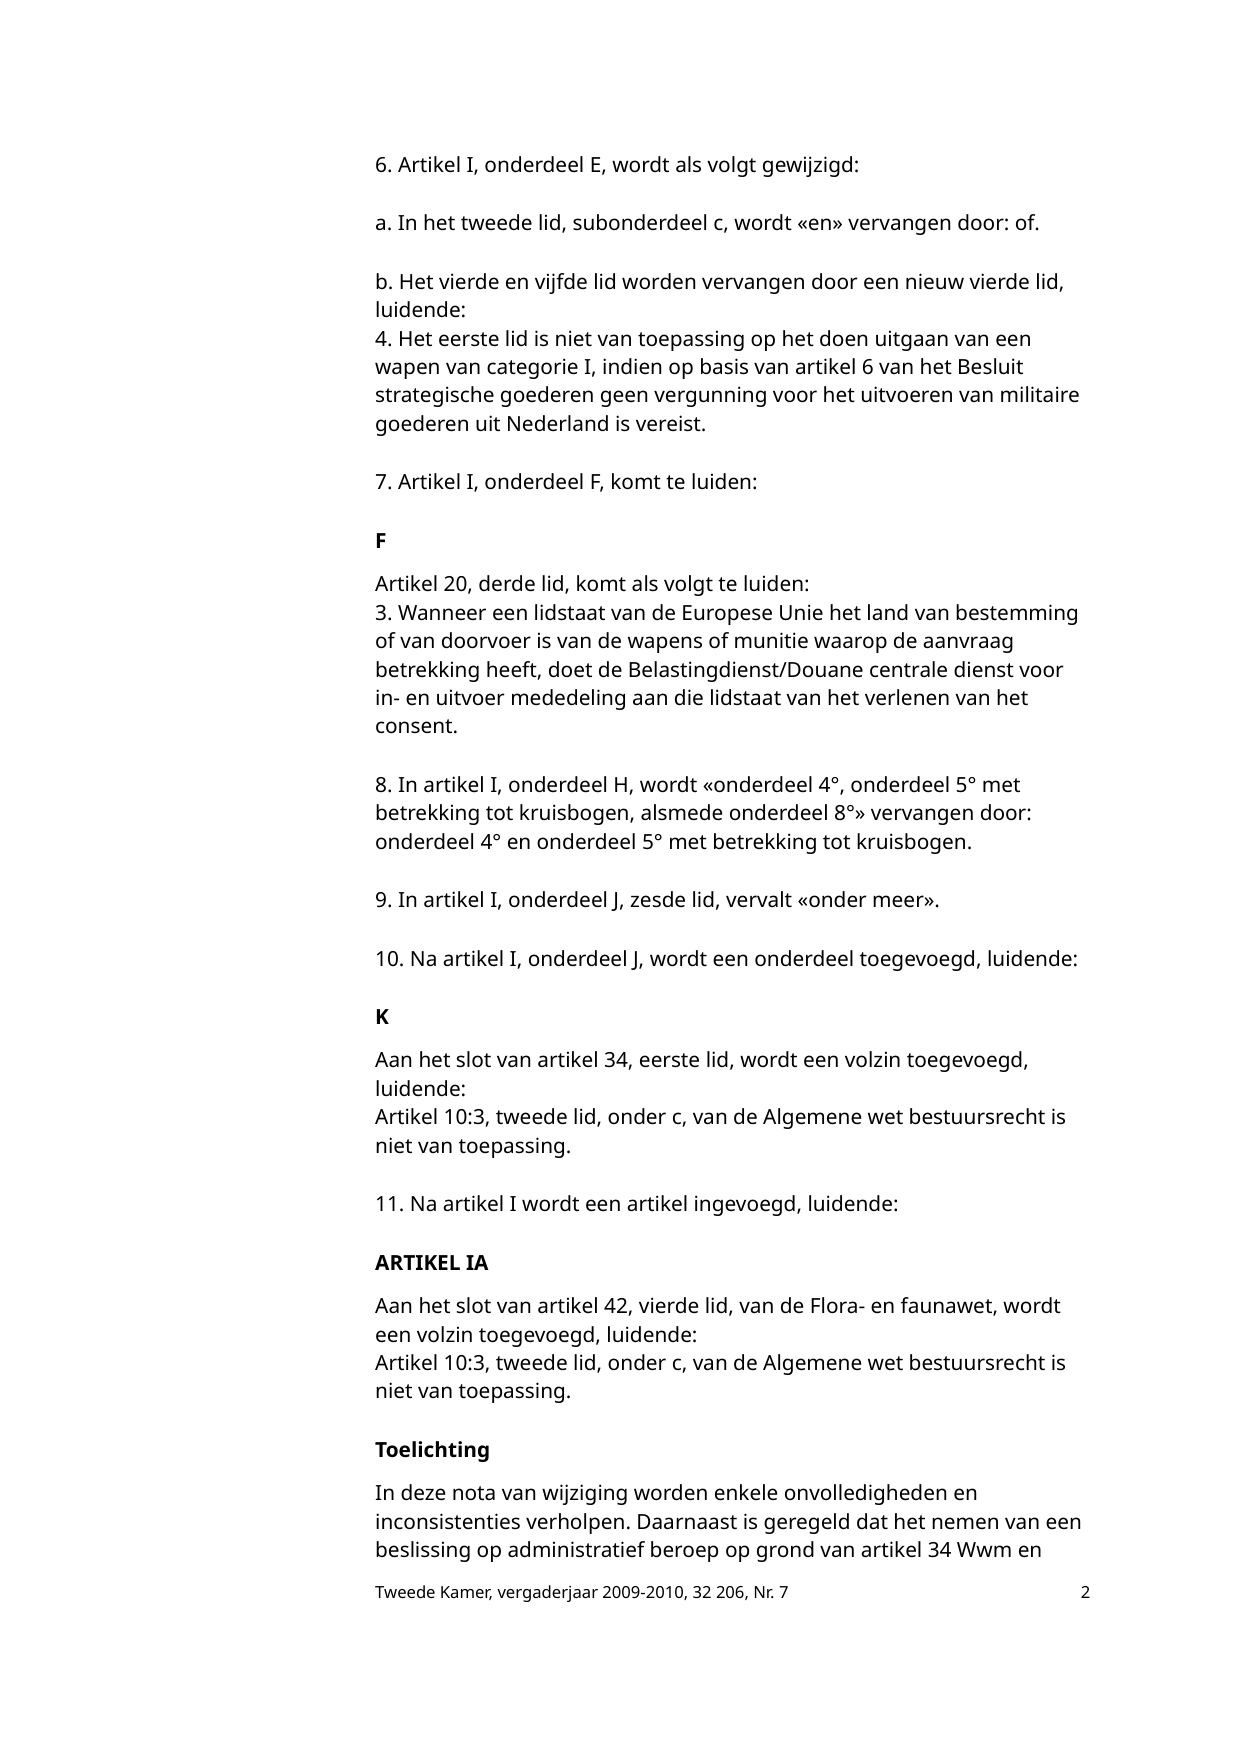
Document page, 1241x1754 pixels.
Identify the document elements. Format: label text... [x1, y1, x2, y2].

text 3. Wanneer een lidstaat van de Europese Unie het land van bestemming of van doorvoer is van de wapens of munitie waarop de aanvraag betrekking heeft, doet de Belastingdienst/Douane centrale dienst voor in- en uitvoer mededeling aan die lidstaat van het verlenen van het consent. [375, 598, 1090, 740]
text 6. Artikel I, onderdeel E, wordt als volgt gewijzigd: [375, 150, 1090, 178]
text Artikel 10:3, tweede lid, onder c, van de Algemene wet bestuursrecht is niet van toepassing. [375, 1348, 1090, 1405]
text a. In het tweede lid, subonderdeel c, wordt «en» vervangen door: of. [375, 208, 1090, 237]
text Toelichting [375, 1435, 1090, 1463]
text Artikel 10:3, tweede lid, onder c, van de Algemene wet bestuursrecht is niet van toepassing. [375, 1102, 1090, 1159]
text Aan het slot van artikel 42, vierde lid, van de Flora- en faunawet, wordt een volzin toegevoegd, luidende: [375, 1291, 1090, 1348]
text 7. Artikel I, onderdeel F, komt te luiden: [375, 467, 1090, 496]
text b. Het vierde en vijfde lid worden vervangen door een nieuw vierde lid, luidende: [375, 267, 1090, 324]
text In deze nota van wijziging worden enkele onvolledigheden en inconsistenties verholpen. Daarnaast is geregeld dat het nemen van een beslissing op administratief beroep op grond van artikel 34 Wwm en [375, 1478, 1090, 1564]
text F [375, 526, 1090, 554]
text K [375, 1002, 1090, 1031]
text Aan het slot van artikel 34, eerste lid, wordt een volzin toegevoegd, luidende: [375, 1046, 1090, 1102]
text 4. Het eerste lid is niet van toepassing op het doen uitgaan van een wapen van categorie I, indien op basis van artikel 6 van het Besluit strategische goederen geen vergunning voor het uitvoeren van militaire goederen uit Nederland is vereist. [375, 324, 1090, 437]
text 10. Na artikel I, onderdeel J, wordt een onderdeel toegevoegd, luidende: [375, 944, 1090, 972]
text Artikel 20, derde lid, komt als volgt te luiden: [375, 569, 1090, 598]
text ARTIKEL IA [375, 1248, 1090, 1276]
text 11. Na artikel I wordt een artikel ingevoegd, luidende: [375, 1189, 1090, 1218]
text 8. In artikel I, onderdeel H, wordt «onderdeel 4°, onderdeel 5° met betrekking tot kruisbogen, alsmede onderdeel 8°» vervangen door: onderdeel 4° en onderdeel 5° met betrekking tot kruisbogen. [375, 770, 1090, 855]
text 9. In artikel I, onderdeel J, zesde lid, vervalt «onder meer». [375, 885, 1090, 914]
